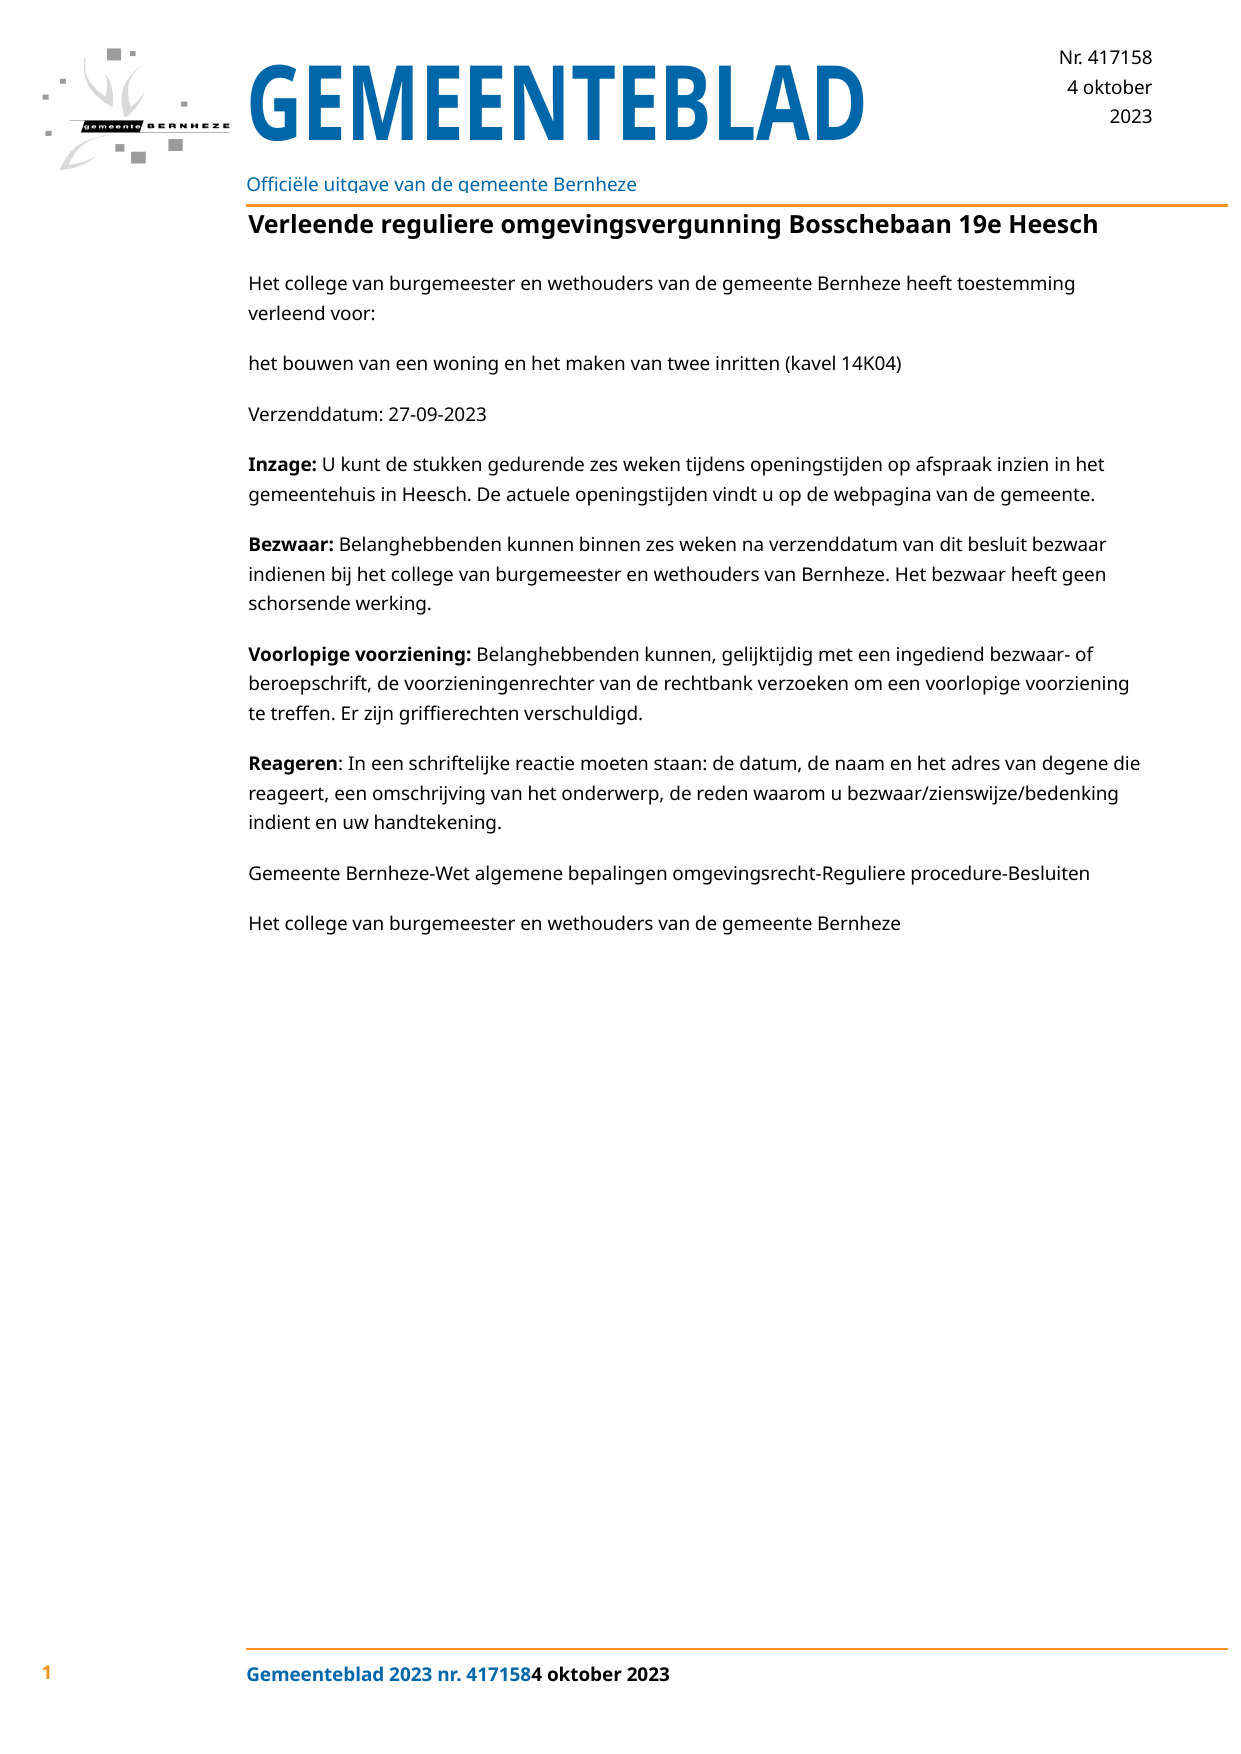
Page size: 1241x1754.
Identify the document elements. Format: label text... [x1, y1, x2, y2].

text Verzenddatum: 27-09-2023 [248, 401, 1152, 426]
text Het college van burgemeester en wethouders van de gemeente Bernheze [248, 910, 1152, 936]
text het bouwen van een woning en het maken van twee inritten (kavel 14K04) [248, 350, 1152, 376]
text Voorlopige voorziening: Belanghebbenden kunnen, gelijktijdig met een ingediend bezwaar- of beroepschrift, de voorzieningenrechter van de rechtbank verzoeken om een voorlopige voorziening te treffen. Er zijn griffierechten verschuldigd. [248, 641, 1152, 726]
text Verleende reguliere omgevingsvergunning Bosschebaan 19e Heesch [248, 207, 1152, 241]
picture [41, 47, 231, 172]
text Bezwaar: Belanghebbenden kunnen binnen zes weken na verzenddatum van dit besluit bezwaar indienen bij het college van burgemeester en wethouders van Bernheze. Het bezwaar heeft geen schorsende werking. [248, 531, 1152, 616]
text Het college van burgemeester en wethouders van de gemeente Bernheze heeft toestemming verleend voor: [248, 270, 1152, 326]
text Inzage: U kunt de stukken gedurende zes weken tijdens openingstijden op afspraak inzien in het gemeentehuis in Heesch. De actuele openingstijden vindt u op de webpagina van de gemeente. [248, 451, 1152, 506]
text Gemeente Bernheze-Wet algemene bepalingen omgevingsrecht-Reguliere procedure-Besluiten [248, 860, 1152, 886]
text Reageren: In een schriftelijke reactie moeten staan: de datum, de naam en het adres van degene die reageert, een omschrijving van het onderwerp, de reden waarom u bezwaar/zienswijze/bedenking indient en uw handtekening. [248, 750, 1152, 835]
